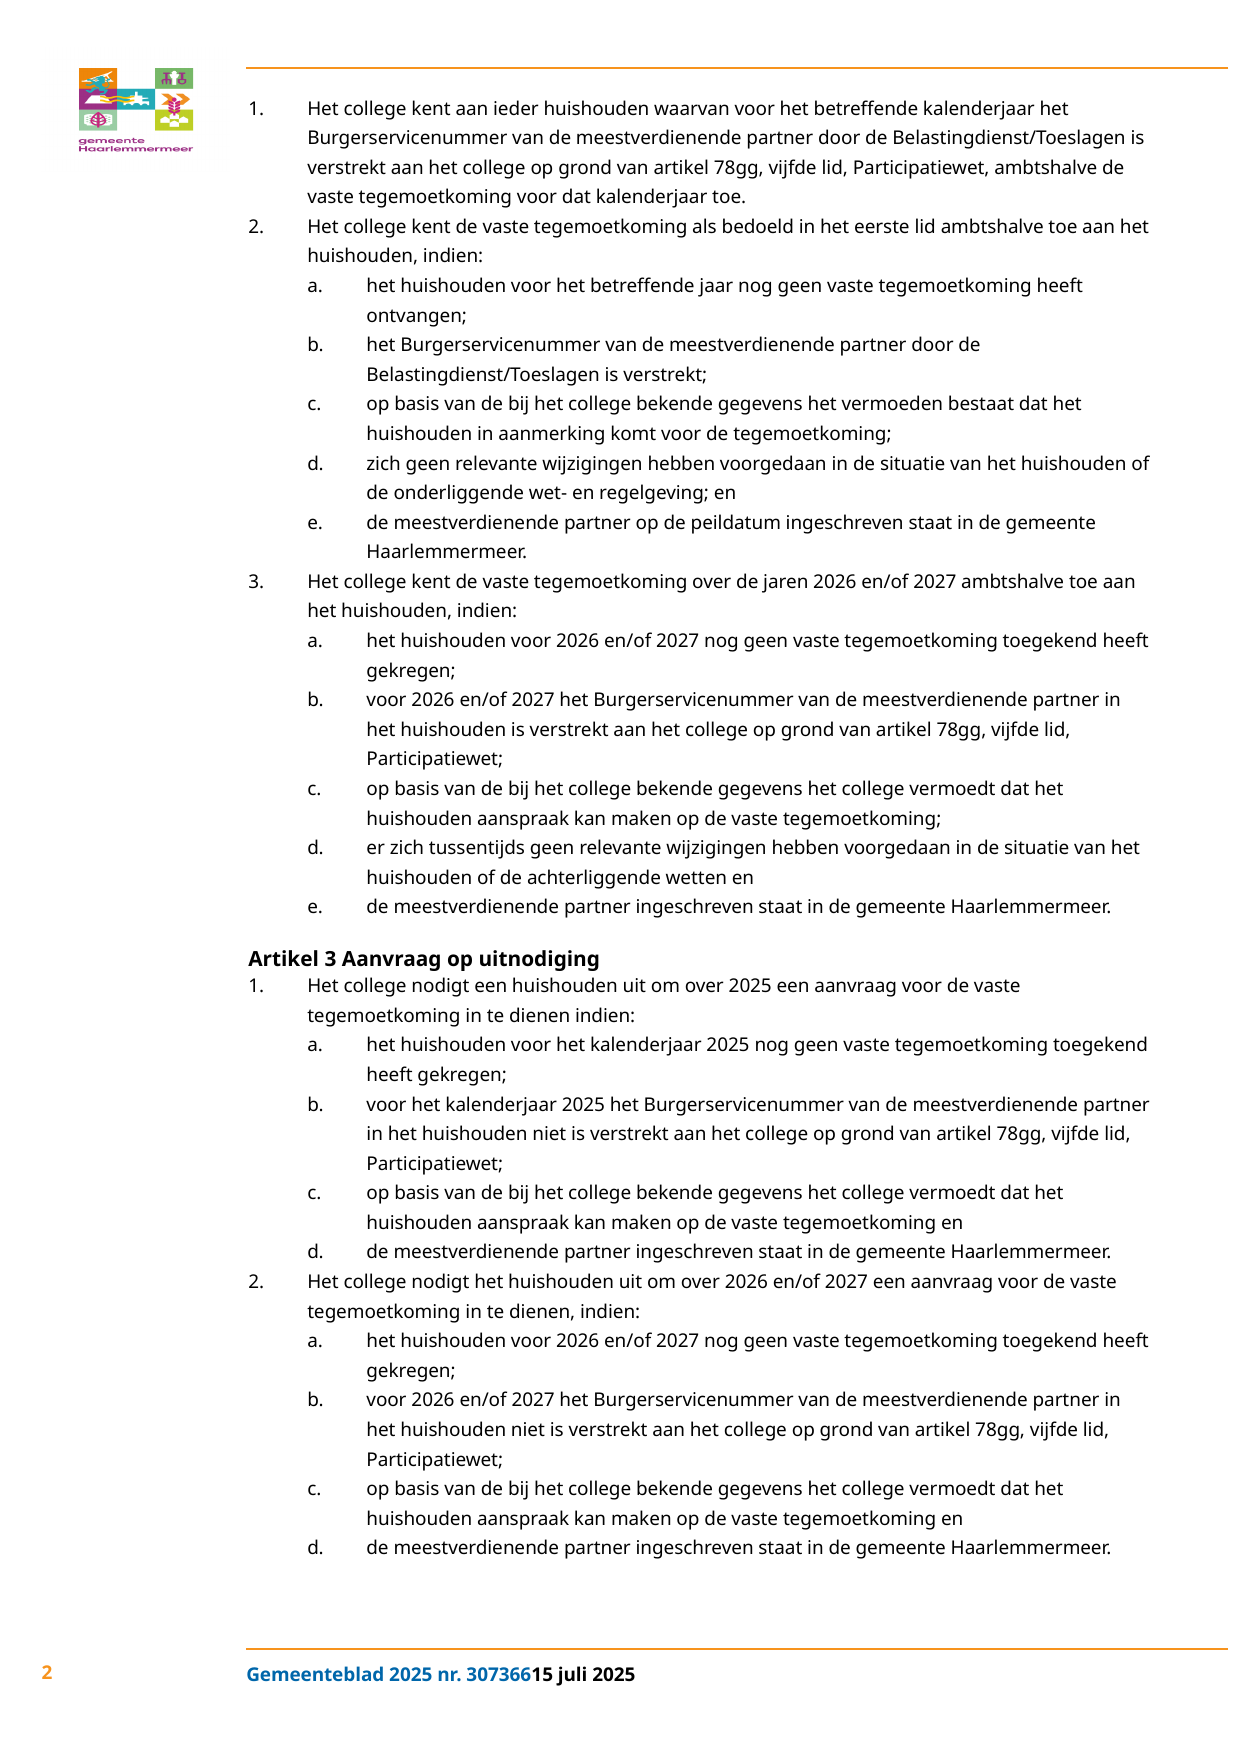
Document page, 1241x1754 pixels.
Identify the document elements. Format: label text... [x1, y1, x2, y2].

list op basis van de bij het college bekende gegevens het college vermoedt dat het huishouden aanspraak kan maken op de vaste tegemoetkoming; [307, 775, 1152, 831]
list de meestverdienende partner ingeschreven staat in de gemeente Haarlemmermeer. [307, 1239, 1152, 1264]
list op basis van de bij het college bekende gegevens het vermoeden bestaat dat het huishouden in aanmerking komt voor de tegemoetkoming; [307, 391, 1152, 446]
list zich geen relevante wijzigingen hebben voorgedaan in de situatie van het huishouden of de onderliggende wet- en regelgeving; en [307, 450, 1152, 505]
list de meestverdienende partner op de peildatum ingeschreven staat in de gemeente Haarlemmermeer. [307, 509, 1152, 564]
list op basis van de bij het college bekende gegevens het college vermoedt dat het huishouden aanspraak kan maken op de vaste tegemoetkoming en [307, 1179, 1152, 1235]
list het huishouden voor 2026 en/of 2027 nog geen vaste tegemoetkoming toegekend heeft gekregen; [307, 627, 1152, 683]
list het huishouden voor het kalenderjaar 2025 nog geen vaste tegemoetkoming toegekend heeft gekregen; [307, 1032, 1152, 1087]
text Artikel 3 Aanvraag op uitnodiging [248, 944, 1152, 972]
list Het college nodigt het huishouden uit om over 2026 en/of 2027 een aanvraag voor de vaste tegemoetkoming in te dienen, indien: [248, 1268, 1152, 1323]
list Het college nodigt een huishouden uit om over 2025 een aanvraag voor de vaste tegemoetkoming in te dienen indien: [248, 972, 1152, 1028]
list er zich tussentijds geen relevante wijzigingen hebben voorgedaan in de situatie van het huishouden of de achterliggende wetten en [307, 834, 1152, 890]
list Het college kent de vaste tegemoetkoming als bedoeld in het eerste lid ambtshalve toe aan het huishouden, indien: [248, 213, 1152, 268]
list de meestverdienende partner ingeschreven staat in de gemeente Haarlemmermeer. [307, 893, 1152, 919]
list het huishouden voor 2026 en/of 2027 nog geen vaste tegemoetkoming toegekend heeft gekregen; [307, 1327, 1152, 1383]
list de meestverdienende partner ingeschreven staat in de gemeente Haarlemmermeer. [307, 1534, 1152, 1560]
list het huishouden voor het betreffende jaar nog geen vaste tegemoetkoming heeft ontvangen; [307, 272, 1152, 328]
list het Burgerservicenummer van de meestverdienende partner door de Belastingdienst/Toeslagen is verstrekt; [307, 331, 1152, 387]
list Het college kent aan ieder huishouden waarvan voor het betreffende kalenderjaar het Burgerservicenummer van de meestverdienende partner door de Belastingdienst/Toeslagen is verstrekt aan het college op grond van artikel 78gg, vijfde lid, Participatiewet, ambtshalve de vaste tegemoetkoming voor dat kalenderjaar toe. [248, 95, 1152, 209]
list voor 2026 en/of 2027 het Burgerservicenummer van de meestverdienende partner in het huishouden niet is verstrekt aan het college op grond van artikel 78gg, vijfde lid, Participatiewet; [307, 1387, 1152, 1471]
list Het college kent de vaste tegemoetkoming over de jaren 2026 en/of 2027 ambtshalve toe aan het huishouden, indien: [248, 568, 1152, 623]
picture [41, 47, 231, 172]
list op basis van de bij het college bekende gegevens het college vermoedt dat het huishouden aanspraak kan maken op de vaste tegemoetkoming en [307, 1475, 1152, 1531]
list voor het kalenderjaar 2025 het Burgerservicenummer van de meestverdienende partner in het huishouden niet is verstrekt aan het college op grond van artikel 78gg, vijfde lid, Participatiewet; [307, 1091, 1152, 1176]
list voor 2026 en/of 2027 het Burgerservicenummer van de meestverdienende partner in het huishouden is verstrekt aan het college op grond van artikel 78gg, vijfde lid, Participatiewet; [307, 686, 1152, 771]
